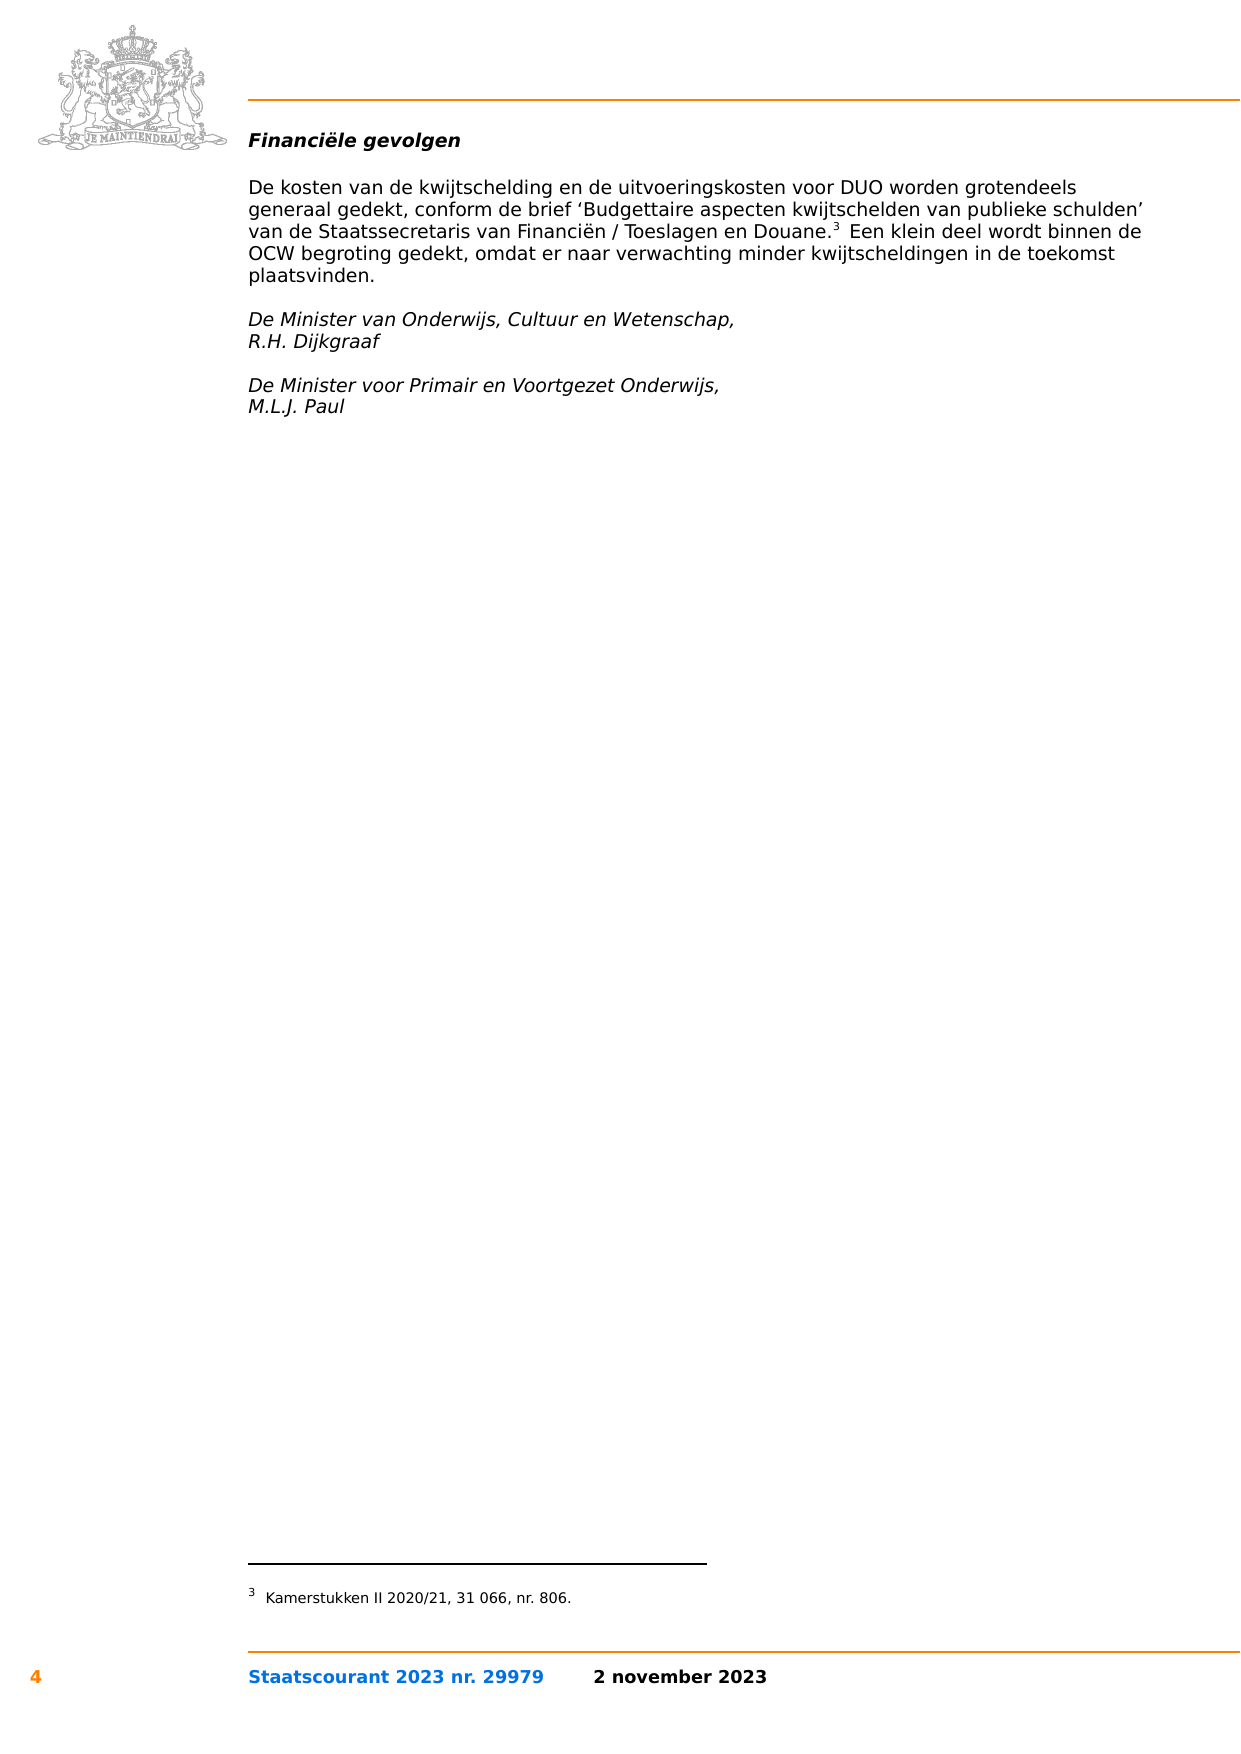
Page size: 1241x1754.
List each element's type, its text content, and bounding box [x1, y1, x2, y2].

text De Minister voor Primair en Voortgezet Onderwijs, M.L.J. Paul [248, 374, 1163, 418]
picture [38, 25, 227, 150]
text Kamerstukken II 2020/21, 31 066, nr. 806. [248, 1586, 1163, 1608]
subtitle Financiële gevolgen [248, 130, 1163, 152]
text De kosten van de kwijtschelding en de uitvoeringskosten voor DUO worden grotendeels generaal gedekt, conform de brief ‘Budgettaire aspecten kwijtschelden van publieke schulden’ van de Staatssecretaris van Financiën / Toeslagen en Douane. Een klein deel wordt binnen de OCW begroting gedekt, omdat er naar verwachting minder kwijtscheldingen in de toekomst plaatsvinden. [248, 177, 1163, 287]
text De Minister van Onderwijs, Cultuur en Wetenschap, R.H. Dijkgraaf [248, 309, 1163, 353]
